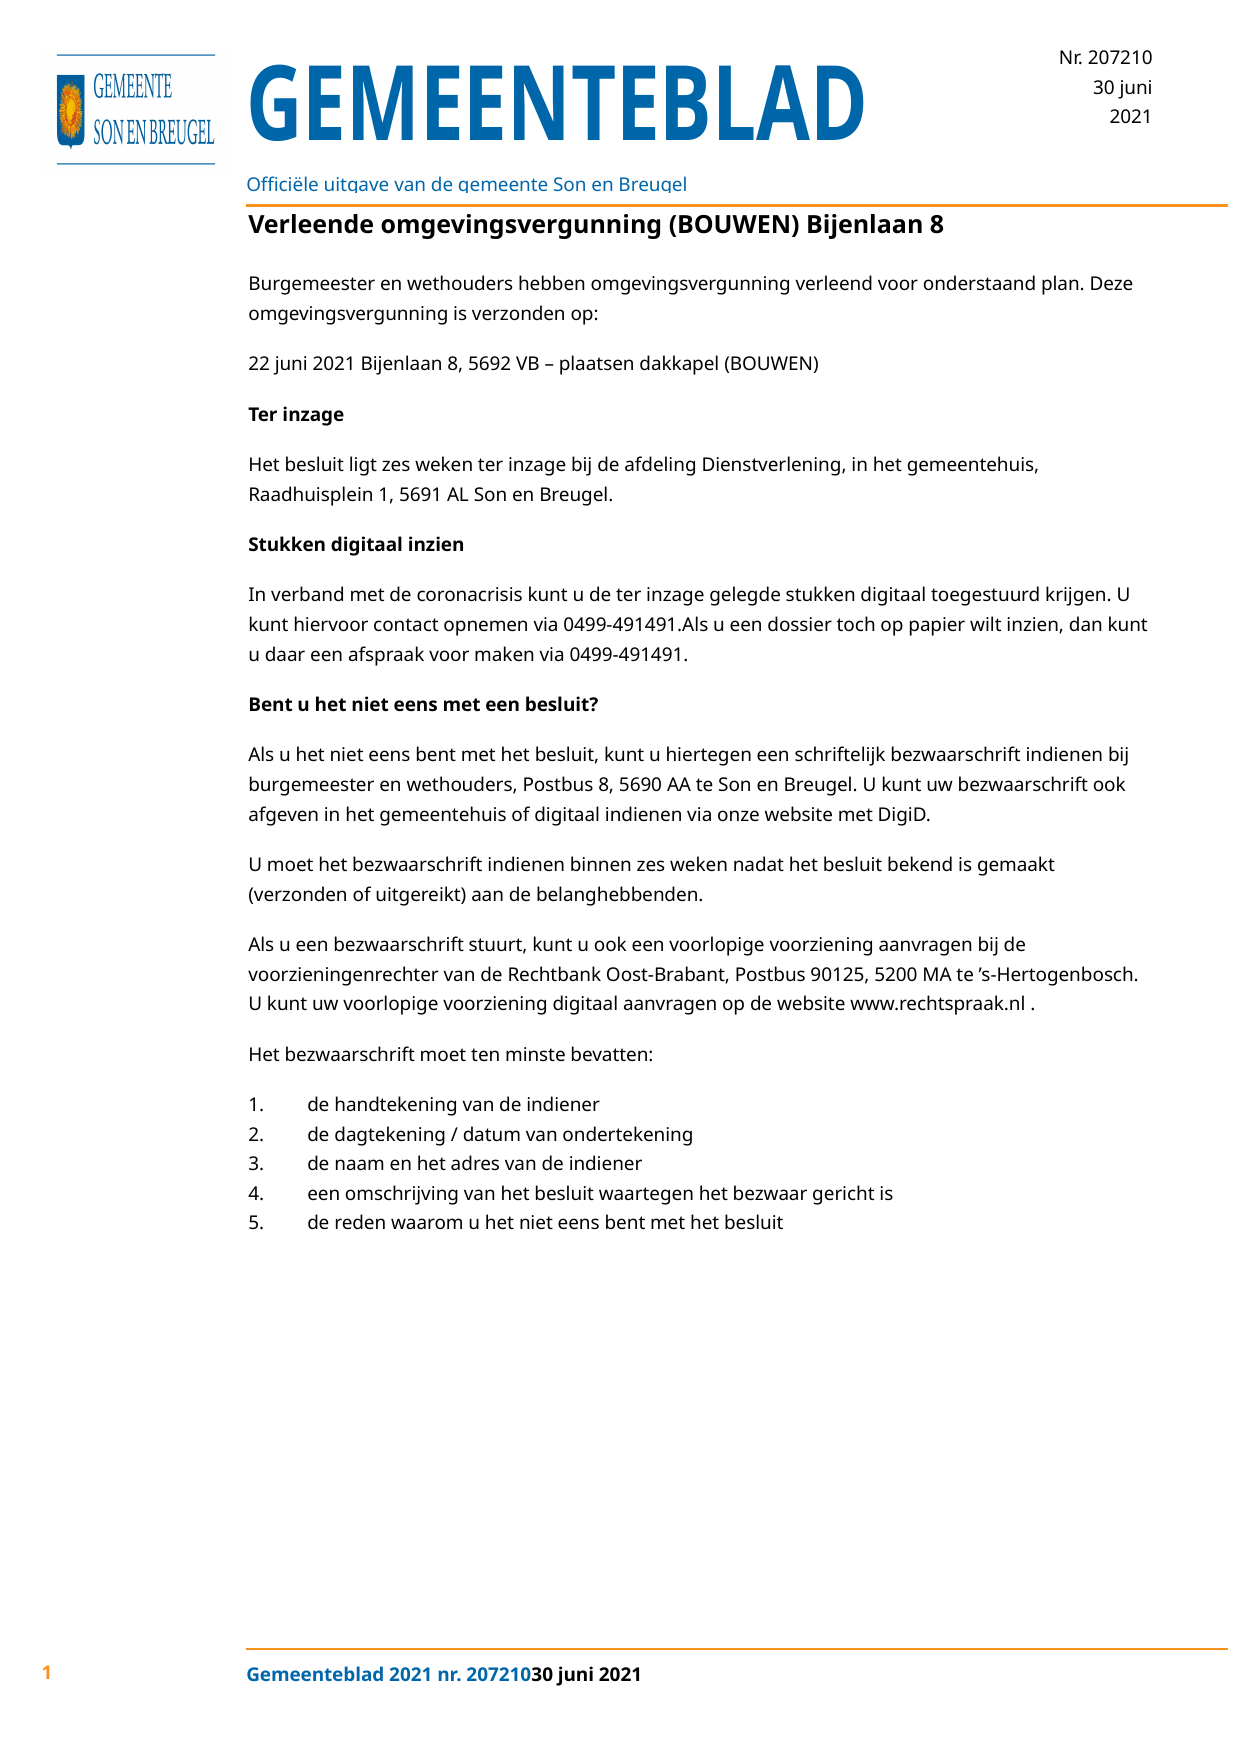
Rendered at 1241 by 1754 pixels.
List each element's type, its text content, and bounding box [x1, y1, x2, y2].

text Stukken digitaal inzien [248, 531, 1152, 557]
text Als u het niet eens bent met het besluit, kunt u hiertegen een schriftelijk bezwaarschrift indienen bij burgemeester en wethouders, Postbus 8, 5690 AA te Son en Breugel. U kunt uw bezwaarschrift ook afgeven in het gemeentehuis of digitaal indienen via onze website met DigiD. [248, 742, 1152, 826]
picture [41, 47, 231, 172]
text 22 juni 2021 Bijenlaan 8, 5692 VB – plaatsen dakkapel (BOUWEN) [248, 350, 1152, 376]
text In verband met de coronacrisis kunt u de ter inzage gelegde stukken digitaal toegestuurd krijgen. U kunt hiervoor contact opnemen via 0499-491491.Als u een dossier toch op papier wilt inzien, dan kunt u daar een afspraak voor maken via 0499-491491. [248, 582, 1152, 666]
list een omschrijving van het besluit waartegen het bezwaar gericht is [248, 1180, 1152, 1206]
text Het besluit ligt zes weken ter inzage bij de afdeling Dienstverlening, in het gemeentehuis, Raadhuisplein 1, 5691 AL Son en Breugel. [248, 451, 1152, 506]
text U moet het bezwaarschrift indienen binnen zes weken nadat het besluit bekend is gemaakt (verzonden of uitgereikt) aan de belanghebbenden. [248, 851, 1152, 906]
list de naam en het adres van de indiener [248, 1150, 1152, 1176]
list de handtekening van de indiener [248, 1091, 1152, 1117]
text Als u een bezwaarschrift stuurt, kunt u ook een voorlopige voorziening aanvragen bij de voorzieningenrechter van de Rechtbank Oost-Brabant, Postbus 90125, 5200 MA te ’s-Hertogenbosch. U kunt uw voorlopige voorziening digitaal aanvragen op de website www.rechtspraak.nl . [248, 931, 1152, 1016]
text Ter inzage [248, 401, 1152, 426]
text Burgemeester en wethouders hebben omgevingsvergunning verleend voor onderstaand plan. Deze omgevingsvergunning is verzonden op: [248, 270, 1152, 326]
text Bent u het niet eens met een besluit? [248, 691, 1152, 717]
list de dagtekening / datum van ondertekening [248, 1121, 1152, 1146]
list de reden waarom u het niet eens bent met het besluit [248, 1209, 1152, 1235]
text Het bezwaarschrift moet ten minste bevatten: [248, 1041, 1152, 1066]
text Verleende omgevingsvergunning (BOUWEN) Bijenlaan 8 [248, 207, 1152, 241]
